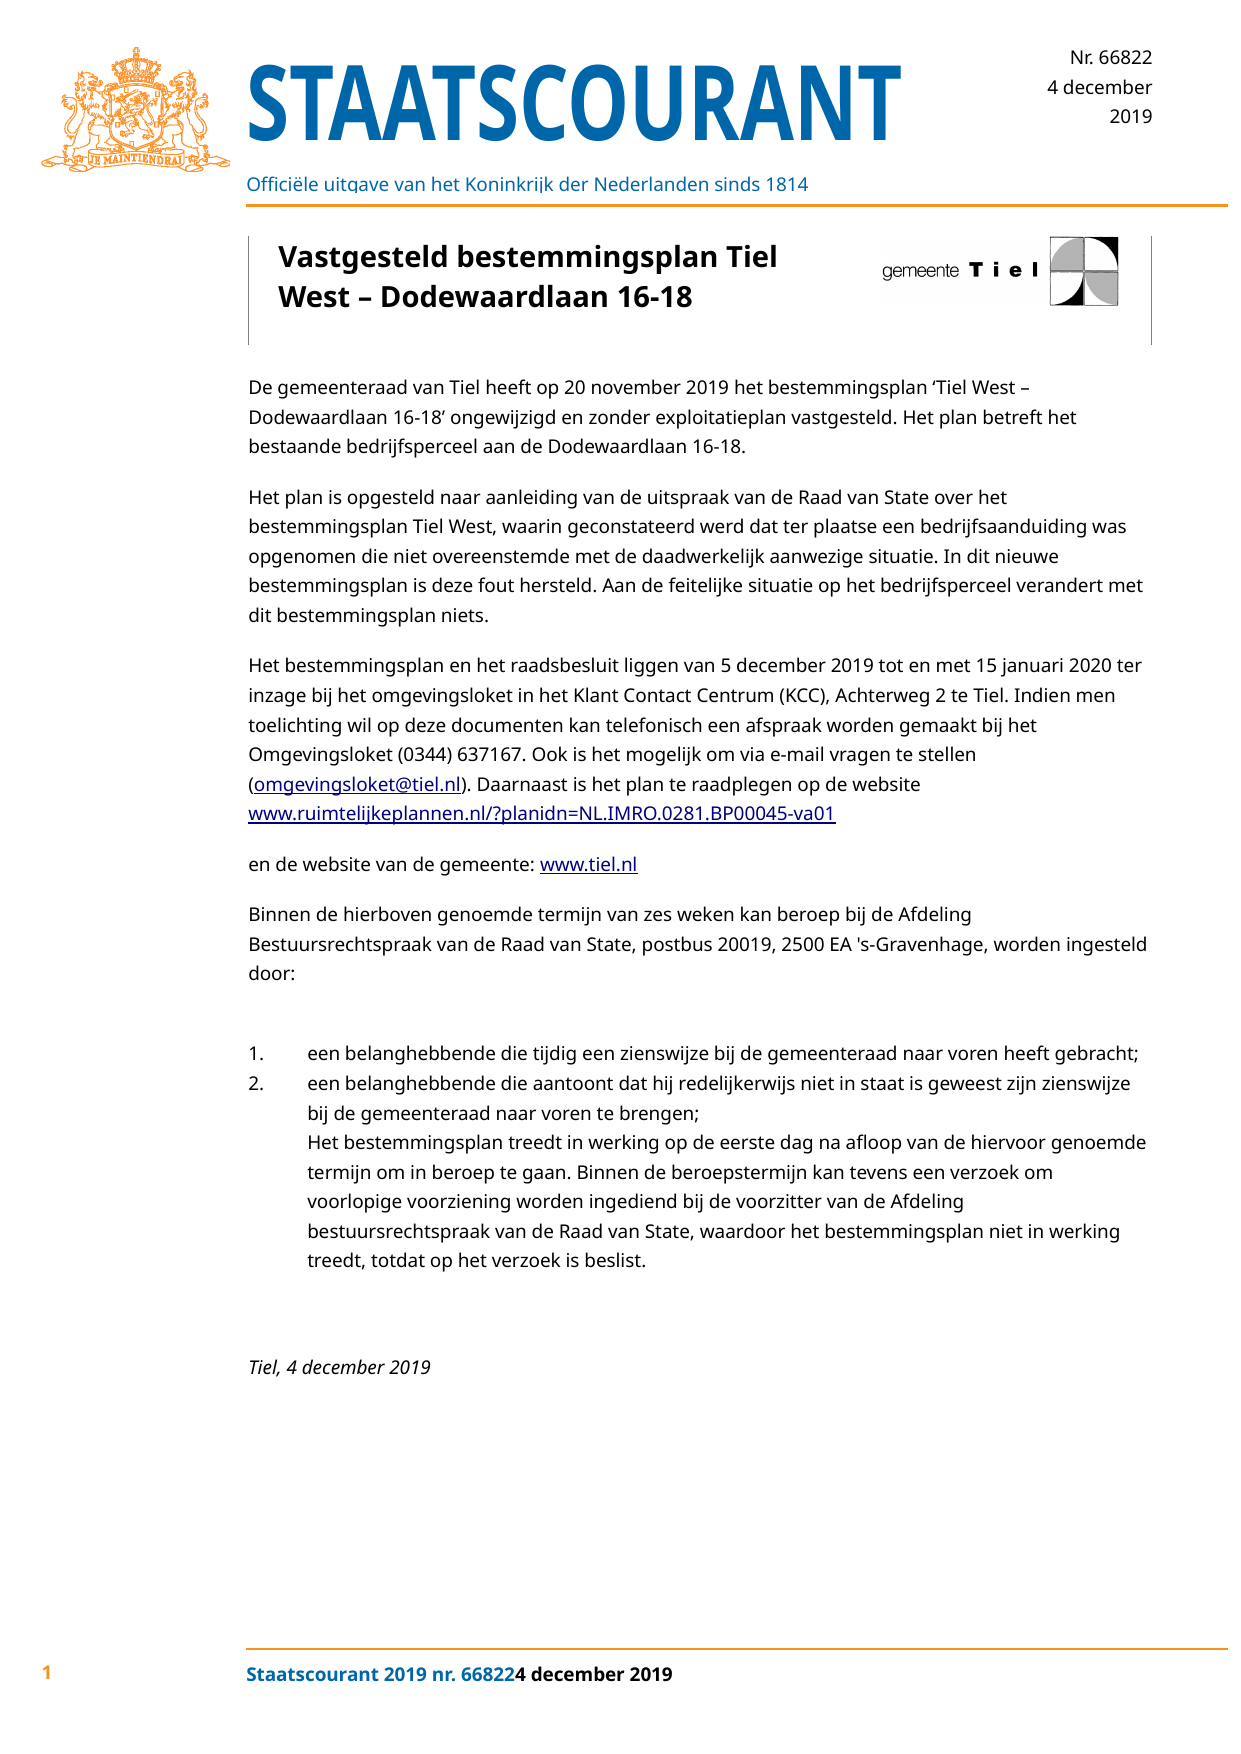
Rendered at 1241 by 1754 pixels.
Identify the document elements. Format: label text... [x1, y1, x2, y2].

list Het bestemmingsplan treedt in werking op de eerste dag na afloop van de hiervoor genoemde termijn om in beroep te gaan. Binnen de beroepstermijn kan tevens een verzoek om voorlopige voorziening worden ingediend bij de voorzitter van de Afdeling bestuursrechtspraak van de Raad van State, waardoor het bestemmingsplan niet in werking treedt, totdat op het verzoek is beslist. [248, 1129, 1152, 1273]
text Binnen de hierboven genoemde termijn van zes weken kan beroep bij de Afdeling Bestuursrechtspraak van de Raad van State, postbus 20019, 2500 EA 's-Gravenhage, worden ingesteld door: [248, 901, 1152, 986]
picture [882, 236, 1119, 306]
table_header [850, 236, 1151, 345]
text en de website van de gemeente: www.tiel.nl [248, 851, 1152, 877]
text De gemeenteraad van Tiel heeft op 20 november 2019 het bestemmingsplan ‘Tiel West – Dodewaardlaan 16-18’ ongewijzigd en zonder exploitatieplan vastgesteld. Het plan betreft het bestaande bedrijfsperceel aan de Dodewaardlaan 16-18. [248, 374, 1152, 459]
picture [41, 47, 231, 172]
list een belanghebbende die aantoont dat hij redelijkerwijs niet in staat is geweest zijn zienswijze bij de gemeenteraad naar voren te brengen; [248, 1070, 1152, 1125]
text Het plan is opgesteld naar aanleiding van de uitspraak van de Raad van State over het bestemmingsplan Tiel West, waarin geconstateerd werd dat ter plaatse een bedrijfsaanduiding was opgenomen die niet overeenstemde met de daadwerkelijk aanwezige situatie. In dit nieuwe bestemmingsplan is deze fout hersteld. Aan de feitelijke situatie op het bedrijfsperceel verandert met dit bestemmingsplan niets. [248, 484, 1152, 628]
list een belanghebbende die tijdig een zienswijze bij de gemeenteraad naar voren heeft gebracht; [248, 1041, 1152, 1066]
text Het bestemmingsplan en het raadsbesluit liggen van 5 december 2019 tot en met 15 januari 2020 ter inzage bij het omgevingsloket in het Klant Contact Centrum (KCC), Achterweg 2 te Tiel. Indien men toelichting wil op deze documenten kan telefonisch een afspraak worden gemaakt bij het Omgevingsloket (0344) 637167. Ook is het mogelijk om via e-mail vragen te stellen (omgevingsloket@tiel.nl). Daarnaast is het plan te raadplegen op de website www.ruimtelijkeplannen.nl/?planidn=NL.IMRO.0281.BP00045-va01 [248, 653, 1152, 826]
text Tiel, 4 december 2019 [248, 1354, 1152, 1380]
table_header Vastgesteld bestemmingsplan Tiel West – Dodewaardlaan 16-18 [249, 236, 850, 345]
